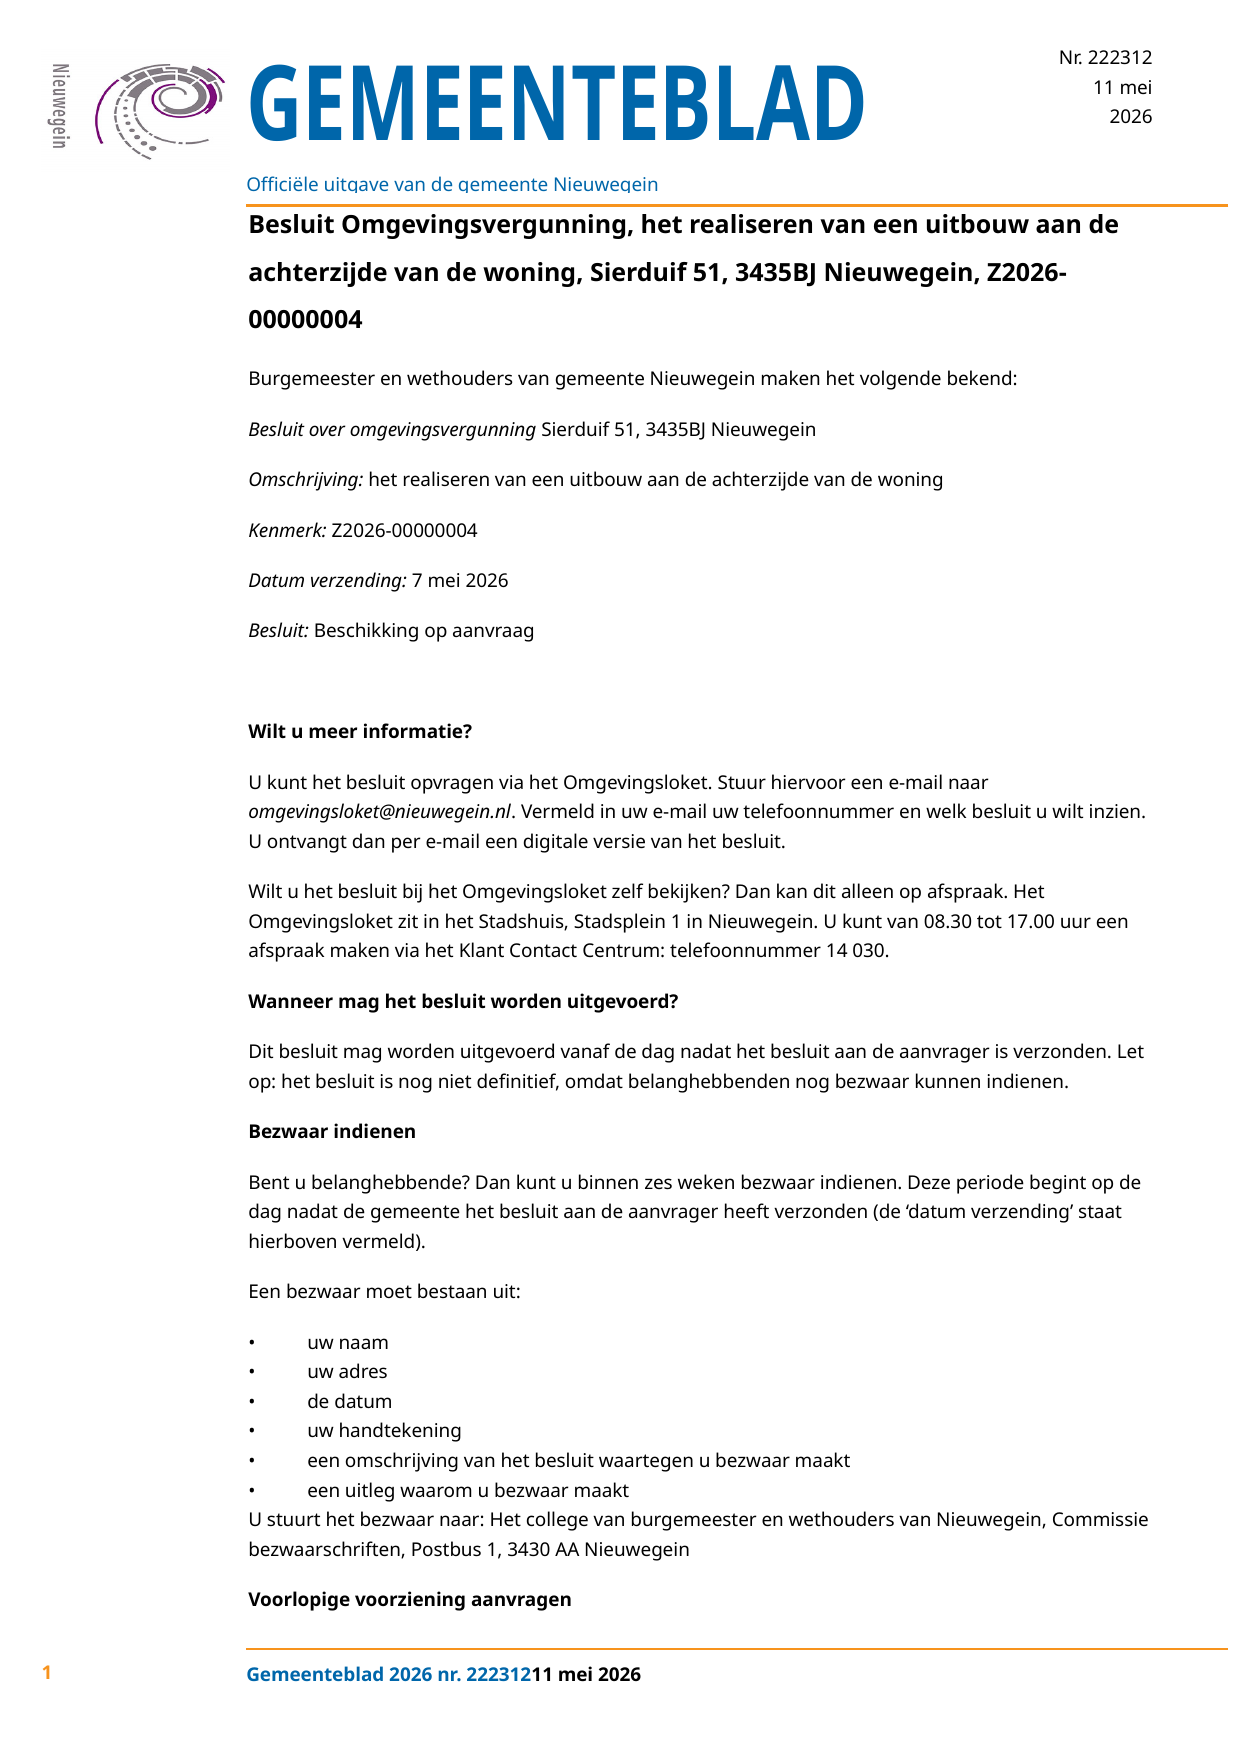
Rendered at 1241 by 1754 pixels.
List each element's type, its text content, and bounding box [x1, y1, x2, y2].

text U kunt het besluit opvragen via het Omgevingsloket. Stuur hiervoor een e-mail naar omgevingsloket@nieuwegein.nl. Vermeld in uw e-mail uw telefoonnummer en welk besluit u wilt inzien. U ontvangt dan per e-mail een digitale versie van het besluit. [248, 769, 1152, 854]
list uw adres [248, 1358, 1152, 1384]
list uw handtekening [248, 1418, 1152, 1443]
text Dit besluit mag worden uitgevoerd vanaf de dag nadat het besluit aan de aanvrager is verzonden. Let op: het besluit is nog niet definitief, omdat belanghebbenden nog bezwaar kunnen indienen. [248, 1038, 1152, 1094]
text Een bezwaar moet bestaan uit: [248, 1278, 1152, 1304]
picture [41, 47, 231, 172]
text Besluit over omgevingsvergunning Sierduif 51, 3435BJ Nieuwegein [248, 416, 1152, 442]
list een omschrijving van het besluit waartegen u bezwaar maakt [248, 1447, 1152, 1473]
text Voorlopige voorziening aanvragen [248, 1586, 1152, 1612]
text Kenmerk: Z2026-00000004 [248, 517, 1152, 542]
text Wilt u meer informatie? [248, 718, 1152, 744]
text Bezwaar indienen [248, 1118, 1152, 1144]
text U stuurt het bezwaar naar: Het college van burgemeester en wethouders van Nieuwegein, Commissie bezwaarschriften, Postbus 1, 3430 AA Nieuwegein [248, 1506, 1152, 1562]
text Wanneer mag het besluit worden uitgevoerd? [248, 988, 1152, 1014]
list uw naam [248, 1329, 1152, 1354]
text Besluit: Beschikking op aanvraag [248, 618, 1152, 643]
text Omschrijving: het realiseren van een uitbouw aan de achterzijde van de woning [248, 466, 1152, 492]
text Bent u belanghebbende? Dan kunt u binnen zes weken bezwaar indienen. Deze periode begint op de dag nadat de gemeente het besluit aan de aanvrager heeft verzonden (de ‘datum verzending’ staat hierboven vermeld). [248, 1169, 1152, 1254]
text Wilt u het besluit bij het Omgevingsloket zelf bekijken? Dan kan dit alleen op afspraak. Het Omgevingsloket zit in het Stadshuis, Stadsplein 1 in Nieuwegein. U kunt van 08.30 tot 17.00 uur een afspraak maken via het Klant Contact Centrum: telefoonnummer 14 030. [248, 878, 1152, 963]
text Burgemeester en wethouders van gemeente Nieuwegein maken het volgende bekend: [248, 366, 1152, 391]
text Besluit Omgevingsvergunning, het realiseren van een uitbouw aan de achterzijde van de woning, Sierduif 51, 3435BJ Nieuwegein, Z2026-00000004 [248, 207, 1152, 336]
list de datum [248, 1388, 1152, 1414]
list een uitleg waarom u bezwaar maakt [248, 1477, 1152, 1502]
text Datum verzending: 7 mei 2026 [248, 567, 1152, 593]
